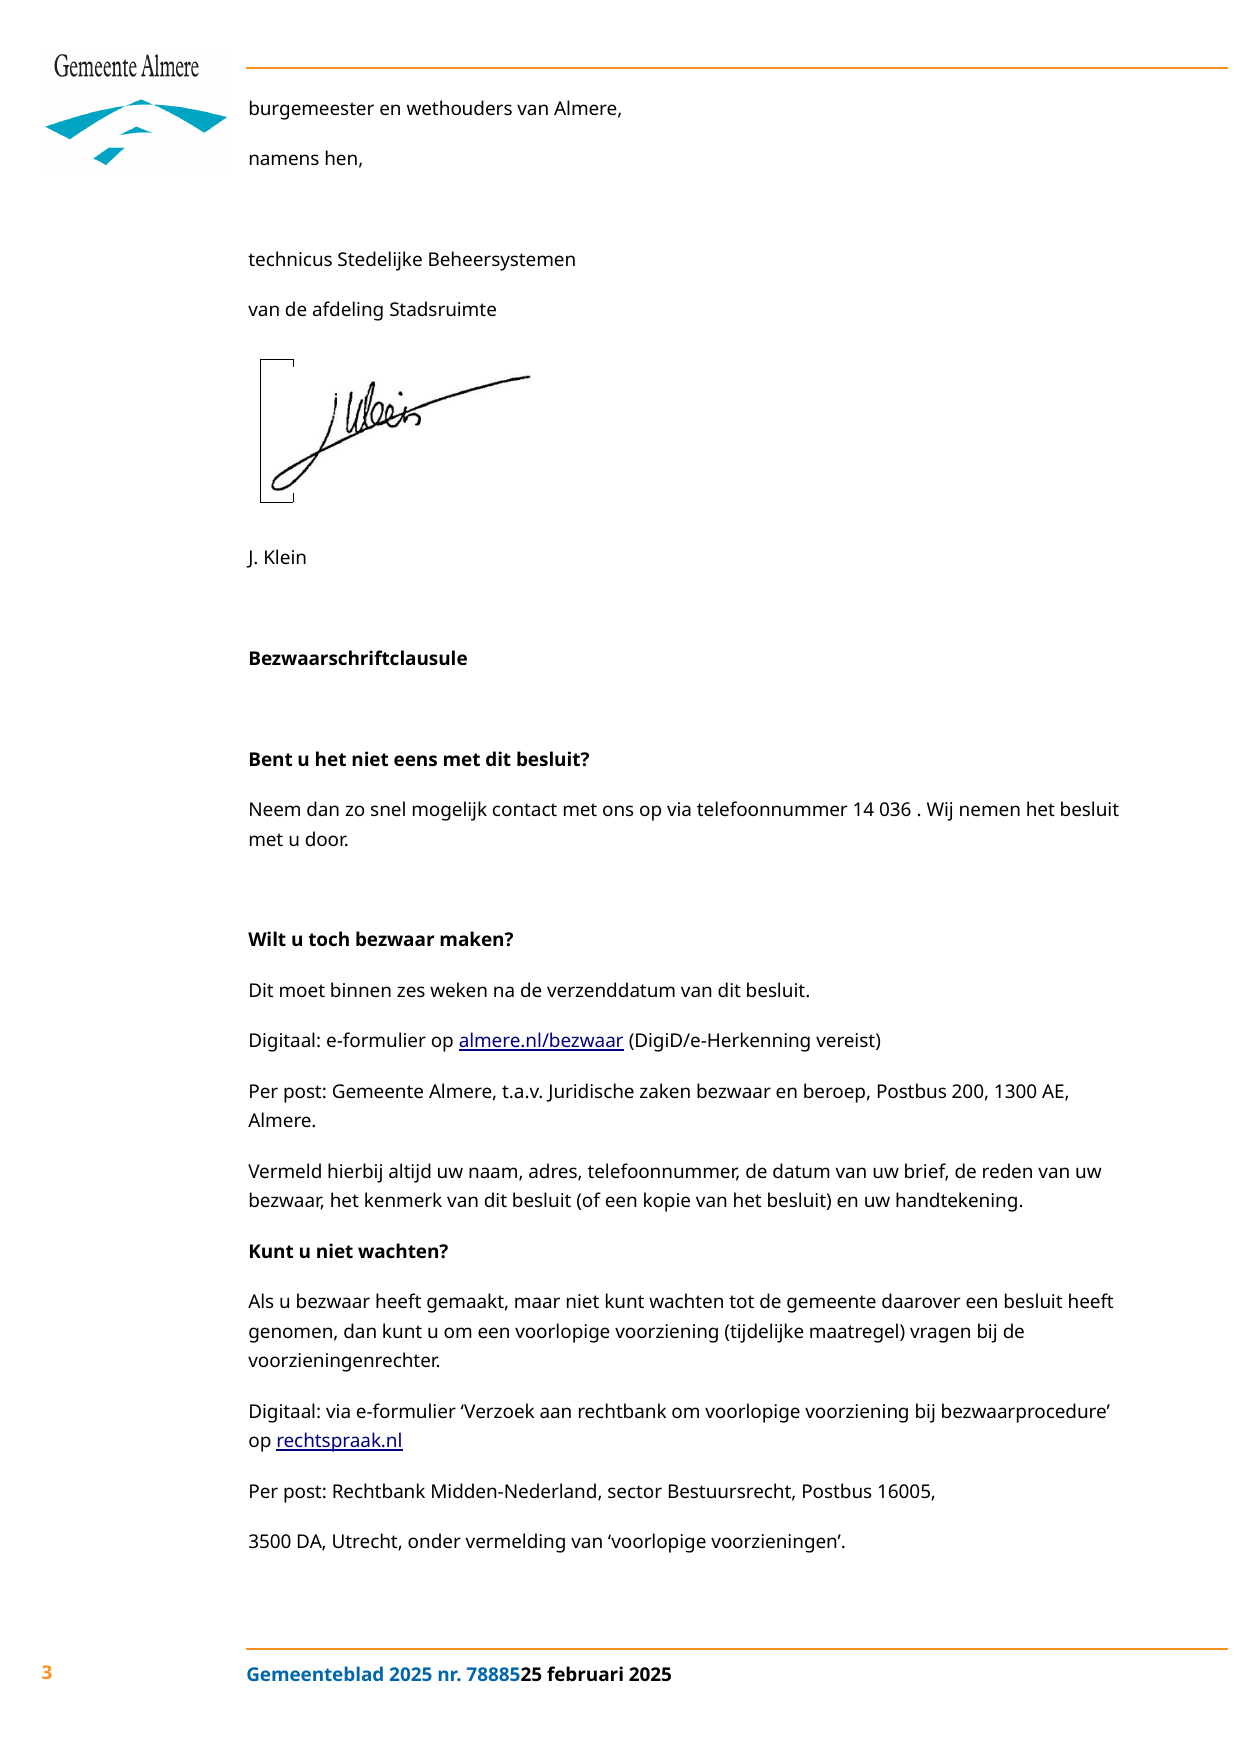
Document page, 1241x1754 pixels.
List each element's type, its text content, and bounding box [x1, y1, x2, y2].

text burgemeester en wethouders van Almere, [248, 95, 1152, 121]
text Per post: Gemeente Almere, t.a.v. Juridische zaken bezwaar en beroep, Postbus 200, 1300 AE, Almere. [248, 1078, 1152, 1133]
text Dit moet binnen zes weken na de verzenddatum van dit besluit. [248, 977, 1152, 1003]
text Digitaal: via e-formulier ‘Verzoek aan rechtbank om voorlopige voorziening bij bezwaarprocedure’ op rechtspraak.nl [248, 1398, 1152, 1453]
text Vermeld hierbij altijd uw naam, adres, telefoonnummer, de datum van uw brief, de reden van uw bezwaar, het kenmerk van dit besluit (of een kopie van het besluit) en uw handtekening. [248, 1158, 1152, 1213]
picture [41, 47, 231, 172]
text van de afdeling Stadsruimte [248, 296, 1152, 322]
text namens hen, [248, 145, 1152, 171]
text technicus Stedelijke Beheersystemen [248, 246, 1152, 272]
text Digitaal: e-formulier op almere.nl/bezwaar (DigiD/e-Herkenning vereist) [248, 1027, 1152, 1053]
text Kunt u niet wachten? [248, 1238, 1152, 1263]
picture [268, 367, 533, 493]
text J. Klein [248, 544, 1152, 570]
text Bent u het niet eens met dit besluit? [248, 746, 1152, 771]
text Wilt u toch bezwaar maken? [248, 927, 1152, 952]
text Neem dan zo snel mogelijk contact met ons op via telefoonnummer 14 036 . Wij nemen het besluit met u door. [248, 796, 1152, 851]
text Als u bezwaar heeft gemaakt, maar niet kunt wachten tot de gemeente daarover een besluit heeft genomen, dan kunt u om een voorlopige voorziening (tijdelijke maatregel) vragen bij de voorzieningenrechter. [248, 1288, 1152, 1373]
text 3500 DA, Utrecht, onder vermelding van ‘voorlopige voorzieningen’. [248, 1528, 1152, 1554]
text Per post: Rechtbank Midden-Nederland, sector Bestuursrecht, Postbus 16005, [248, 1478, 1152, 1503]
text Bezwaarschriftclausule [248, 645, 1152, 671]
